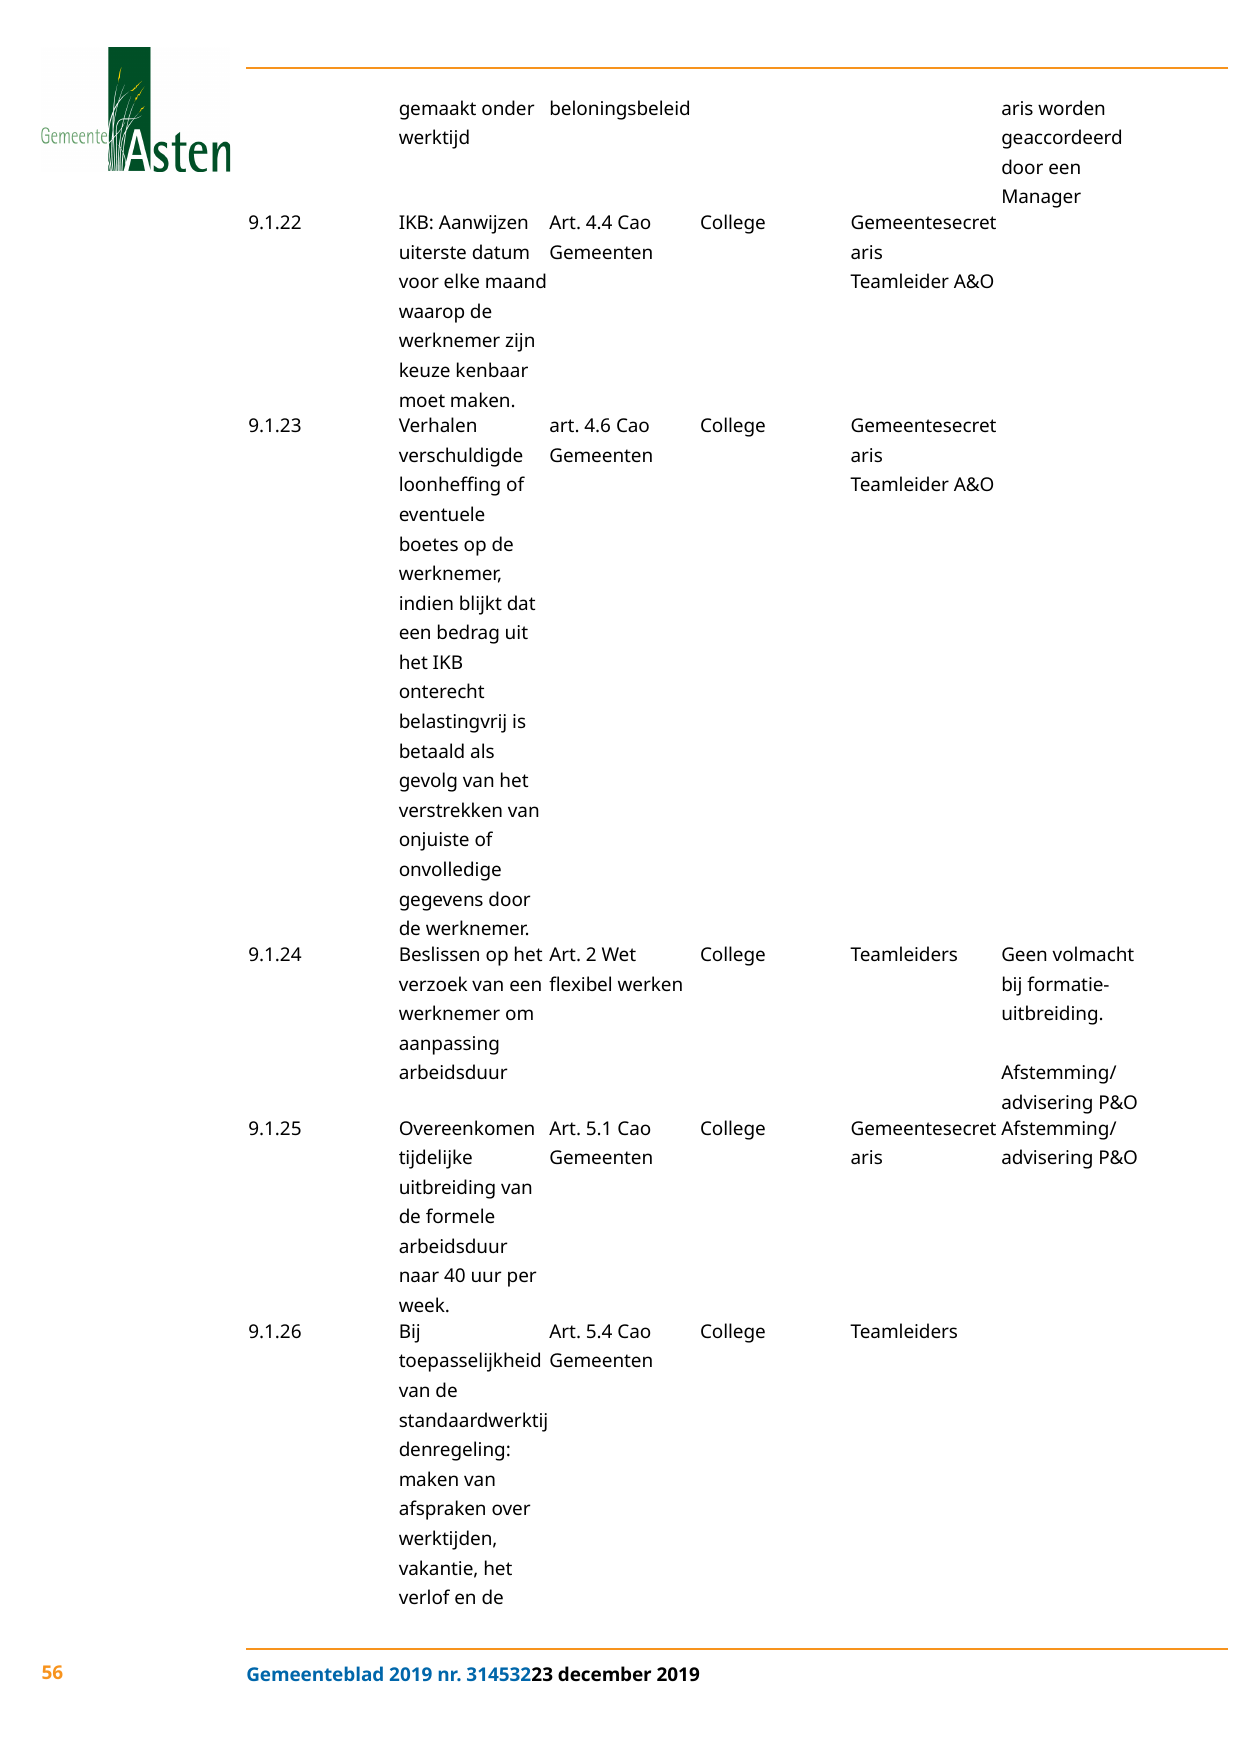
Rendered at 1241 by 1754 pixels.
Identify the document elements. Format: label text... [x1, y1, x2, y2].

table_cell IKB: Aanwijzen uiterste datum voor elke maand waarop de werknemer zijn keuze kenbaar moet maken. [399, 209, 549, 412]
table_cell 9.1.25 [248, 1115, 398, 1318]
table_cell Art. 2 Wet flexibel werken [549, 941, 700, 1115]
table_cell gemaakt onder werktijd [399, 95, 549, 209]
table_cell Afstemming/advisering P&O [1001, 1115, 1152, 1318]
table_cell beloningsbeleid [549, 95, 700, 209]
table_cell College [700, 1318, 850, 1610]
table_cell art. 4.6 Cao Gemeenten [549, 413, 700, 941]
table_cell Art. 5.4 Cao Gemeenten [549, 1318, 700, 1610]
table_cell College [700, 209, 850, 412]
table_cell [1001, 413, 1152, 941]
table_cell Art. 4.4 Cao Gemeenten [549, 209, 700, 412]
table_cell College [700, 1115, 850, 1318]
table_cell [1001, 1318, 1152, 1610]
table_cell 9.1.26 [248, 1318, 398, 1610]
table_cell Beslissen op het verzoek van een werknemer om aanpassing arbeidsduur [399, 941, 549, 1115]
table_cell [850, 95, 1001, 209]
table_cell Verhalen verschuldigde loonheffing of eventuele boetes op de werknemer, indien blijkt dat een bedrag uit het IKB onterecht belastingvrij is betaald als gevolg van het verstrekken van onjuiste of onvolledige gegevens door de werknemer. [399, 413, 549, 941]
table_cell Teamleiders [850, 1318, 1001, 1610]
picture [41, 47, 231, 172]
table_cell 9.1.22 [248, 209, 398, 412]
table_cell College [700, 941, 850, 1115]
table_cell Teamleiders [850, 941, 1001, 1115]
table_cell Bij toepasselijkheid van de standaardwerktijdenregeling: maken van afspraken over werktijden, vakantie, het verlof en de [399, 1318, 549, 1610]
table_cell Geen volmacht bij formatie-uitbreiding. Afstemming/advisering P&O [1001, 941, 1152, 1115]
table_cell aris worden geaccordeerd door een Manager [1001, 95, 1152, 209]
table_cell Gemeentesecretaris Teamleider A&O [850, 209, 1001, 412]
table_cell College [700, 413, 850, 941]
table_cell Overeenkomen tijdelijke uitbreiding van de formele arbeidsduur naar 40 uur per week. [399, 1115, 549, 1318]
table_cell Gemeentesecretaris Teamleider A&O [850, 413, 1001, 941]
table_cell Art. 5.1 Cao Gemeenten [549, 1115, 700, 1318]
table_cell 9.1.23 [248, 413, 398, 941]
table_cell Gemeentesecretaris [850, 1115, 1001, 1318]
table_cell [248, 95, 398, 209]
table_cell 9.1.24 [248, 941, 398, 1115]
table_cell [1001, 209, 1152, 412]
table_cell [700, 95, 850, 209]
